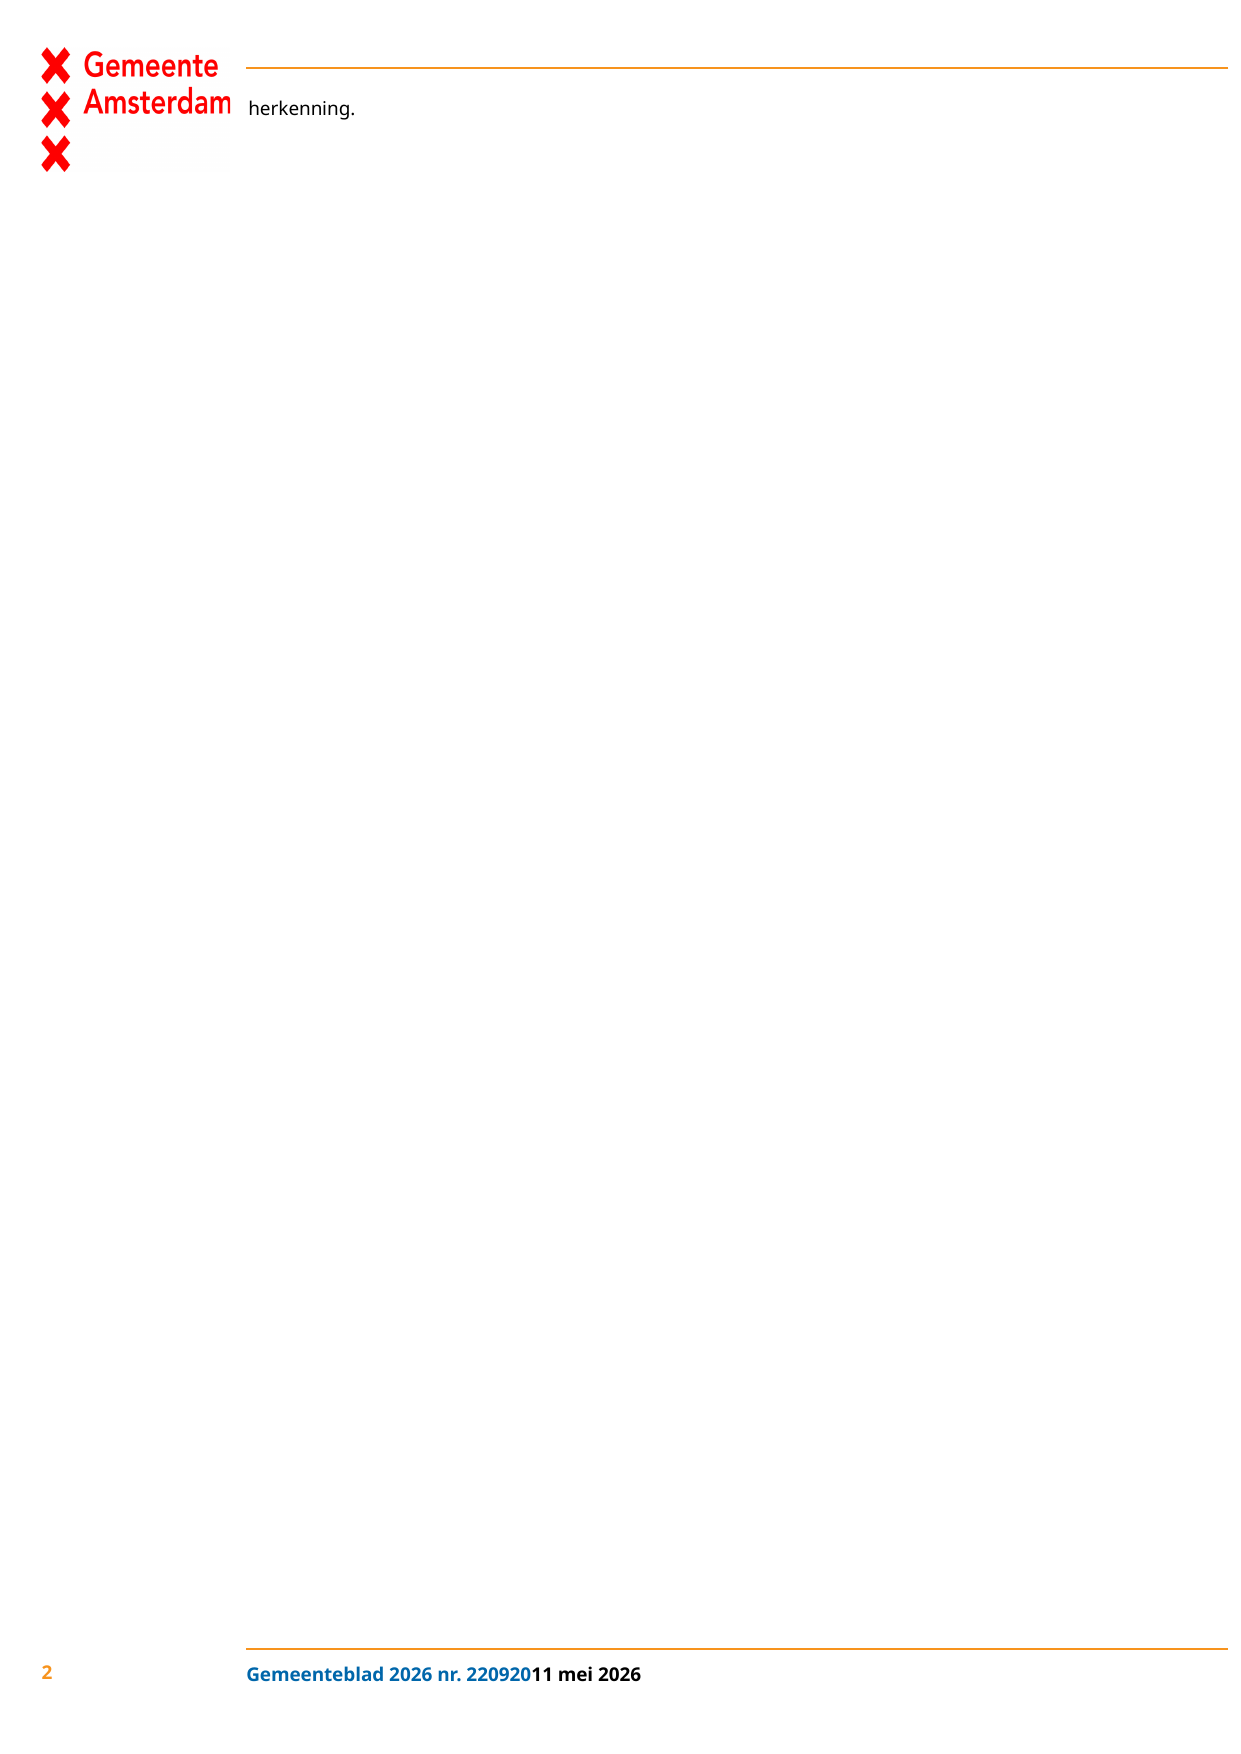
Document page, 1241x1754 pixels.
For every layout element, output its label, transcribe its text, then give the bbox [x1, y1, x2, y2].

picture [41, 47, 231, 172]
text herkenning. [248, 95, 1152, 121]
